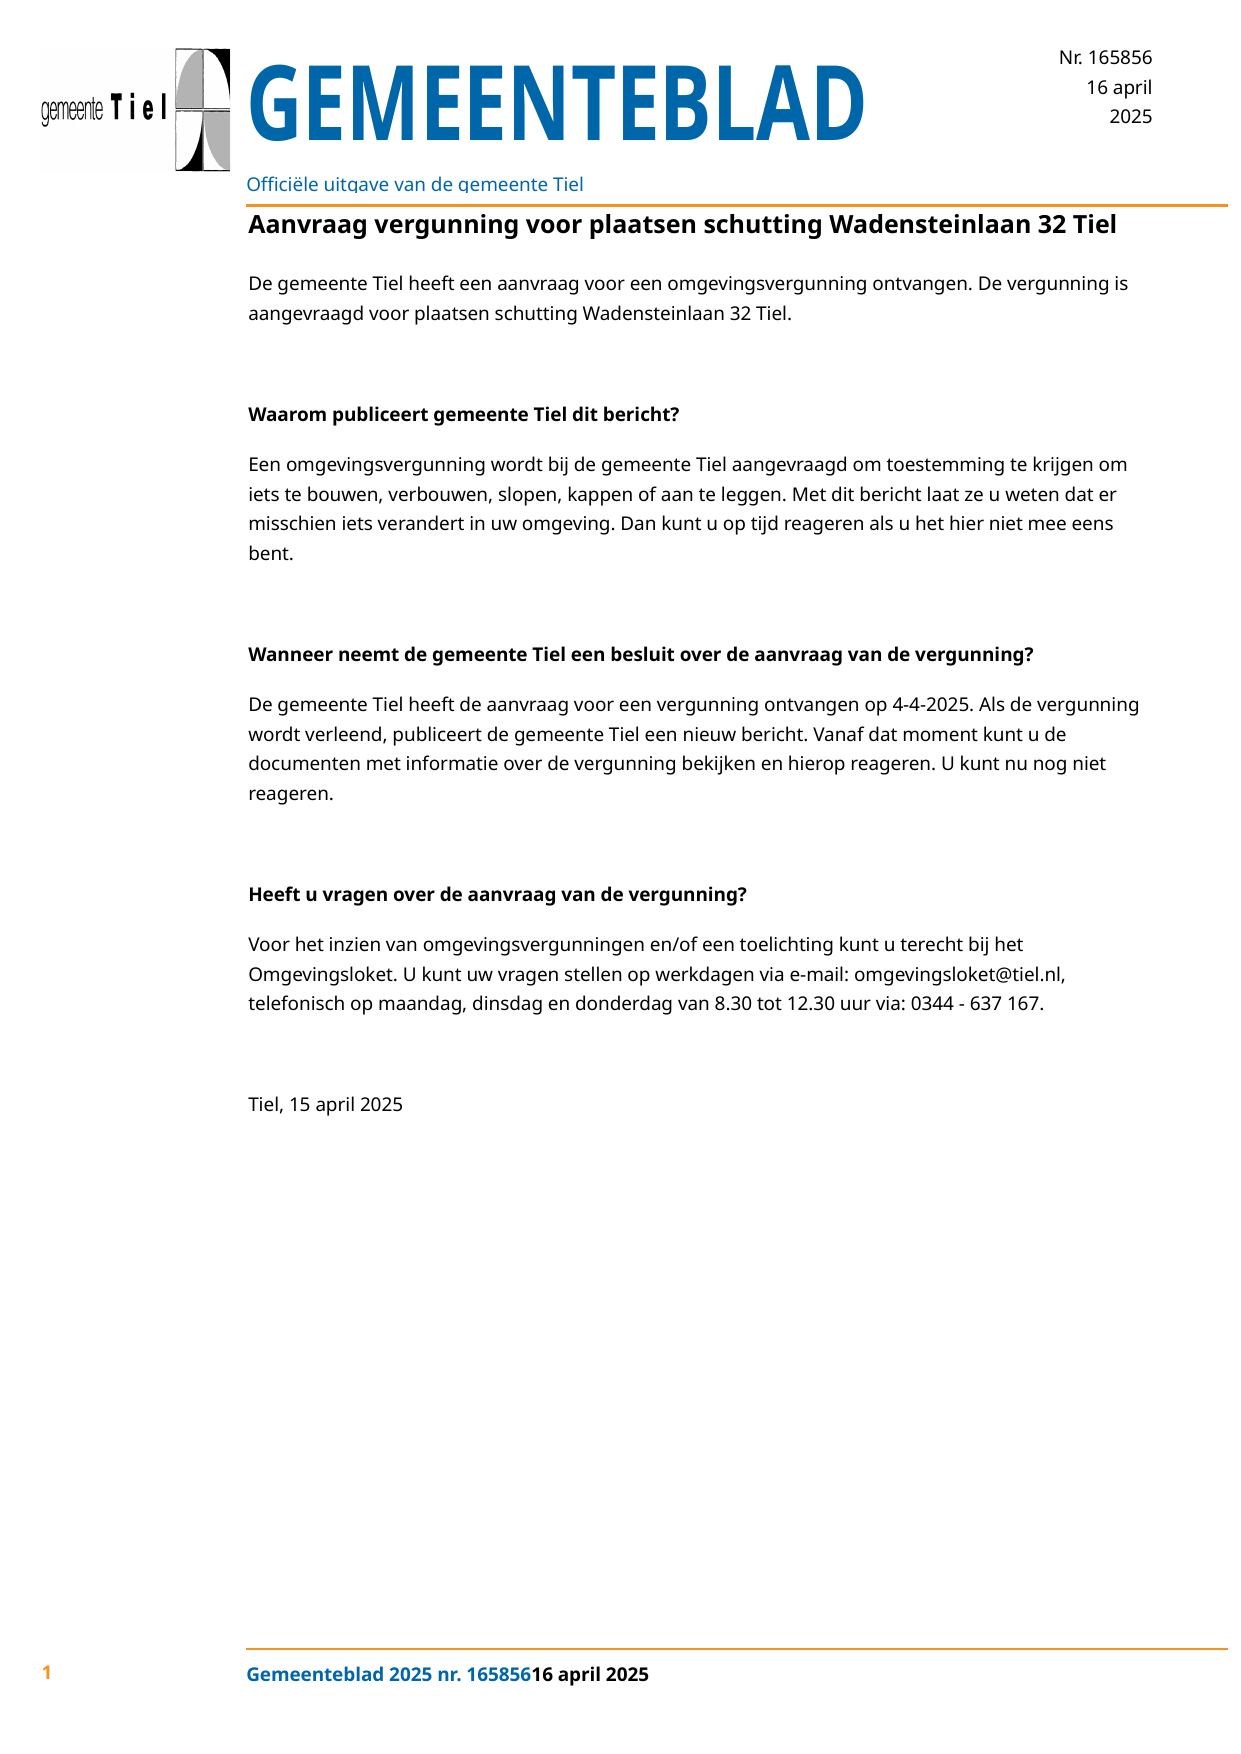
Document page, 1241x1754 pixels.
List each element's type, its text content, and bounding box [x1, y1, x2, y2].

text Tiel, 15 april 2025 [248, 1091, 1152, 1117]
picture [41, 47, 231, 172]
text Wanneer neemt de gemeente Tiel een besluit over de aanvraag van de vergunning? [248, 641, 1152, 666]
text Heeft u vragen over de aanvraag van de vergunning? [248, 881, 1152, 906]
text Waarom publiceert gemeente Tiel dit bericht? [248, 401, 1152, 426]
text Een omgevingsvergunning wordt bij de gemeente Tiel aangevraagd om toestemming te krijgen om iets te bouwen, verbouwen, slopen, kappen of aan te leggen. Met dit bericht laat ze u weten dat er misschien iets verandert in uw omgeving. Dan kunt u op tijd reageren als u het hier niet mee eens bent. [248, 451, 1152, 566]
text De gemeente Tiel heeft de aanvraag voor een vergunning ontvangen op 4-4-2025. Als de vergunning wordt verleend, publiceert de gemeente Tiel een nieuw bericht. Vanaf dat moment kunt u de documenten met informatie over de vergunning bekijken en hierop reageren. U kunt nu nog niet reageren. [248, 691, 1152, 806]
text De gemeente Tiel heeft een aanvraag voor een omgevingsvergunning ontvangen. De vergunning is aangevraagd voor plaatsen schutting Wadensteinlaan 32 Tiel. [248, 270, 1152, 326]
text Voor het inzien van omgevingsvergunningen en/of een toelichting kunt u terecht bij het Omgevingsloket. U kunt uw vragen stellen op werkdagen via e-mail: omgevingsloket@tiel.nl, telefonisch op maandag, dinsdag en donderdag van 8.30 tot 12.30 uur via: 0344 - 637 167. [248, 931, 1152, 1016]
text Aanvraag vergunning voor plaatsen schutting Wadensteinlaan 32 Tiel [248, 207, 1152, 241]
